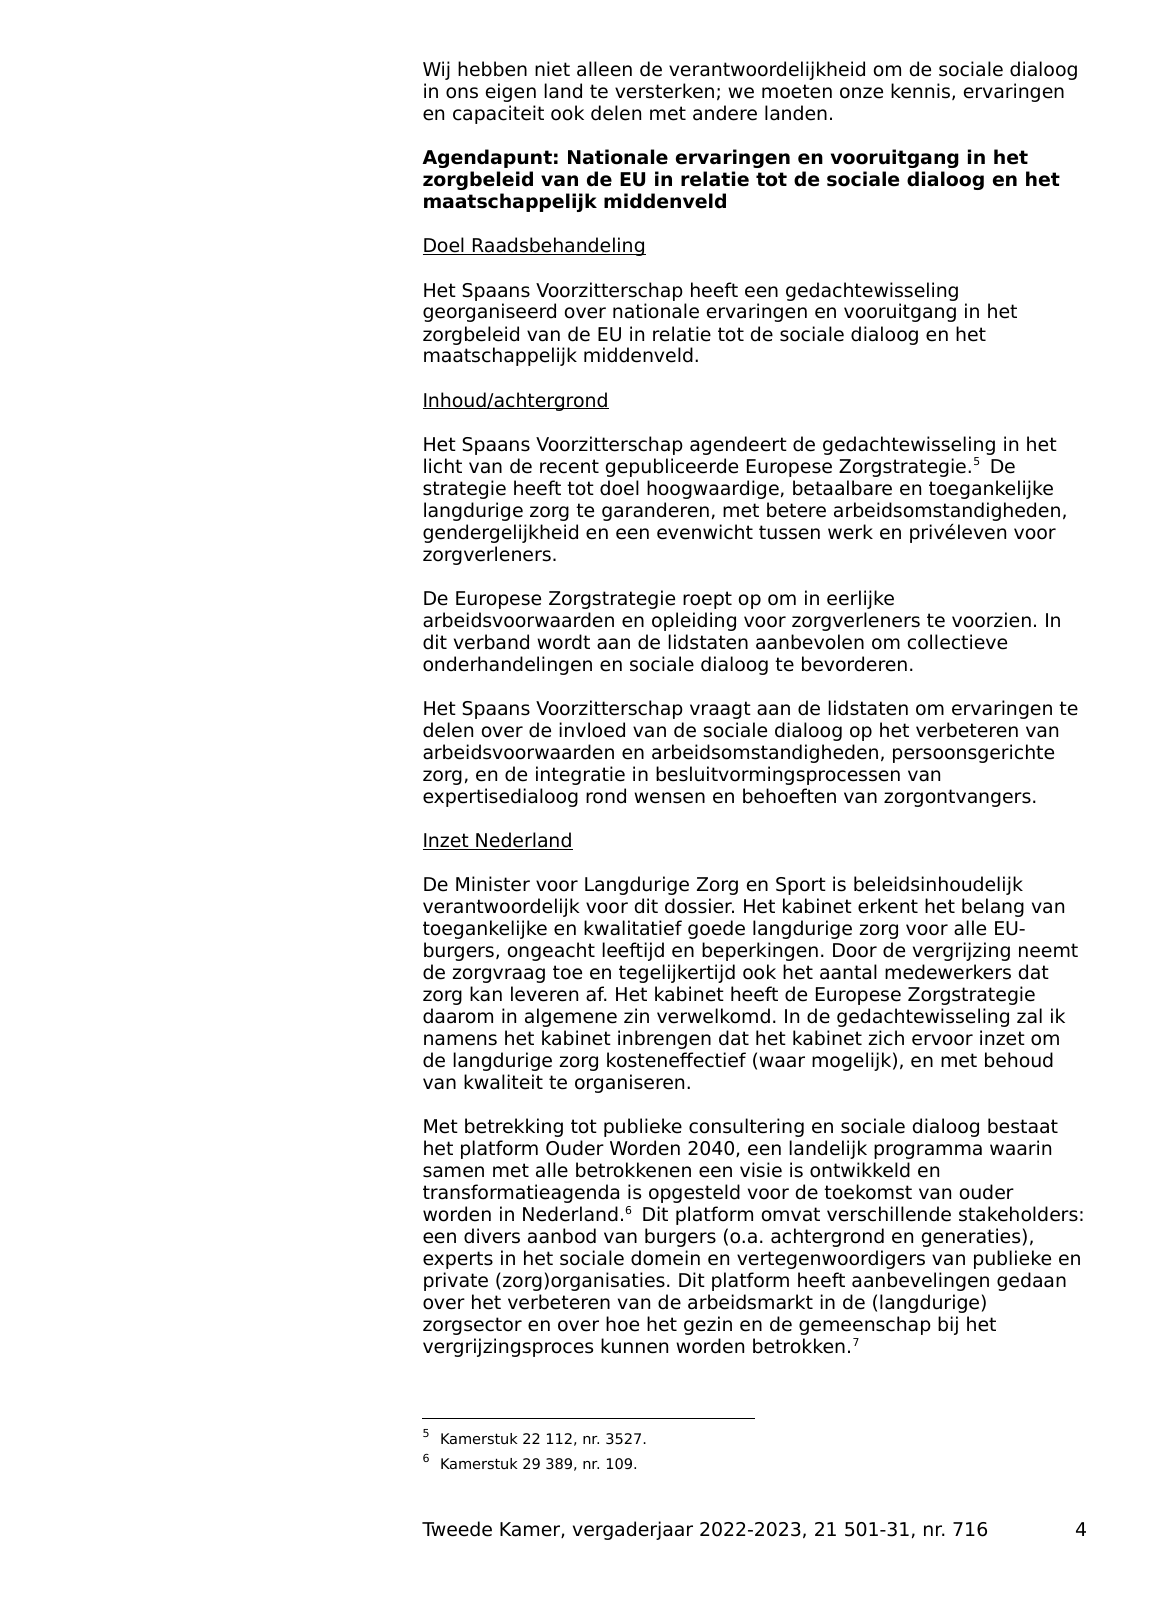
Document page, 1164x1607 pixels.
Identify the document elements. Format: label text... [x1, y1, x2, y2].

text Kamerstuk 22 112, nr. 3527. [422, 1427, 1087, 1449]
subtitle Inhoud/achtergrond [422, 389, 1087, 412]
text Het Spaans Voorzitterschap heeft een gedachtewisseling georganiseerd over nationale ervaringen en vooruitgang in het zorgbeleid van de EU in relatie tot de sociale dialoog en het maatschappelijk middenveld. [422, 279, 1087, 367]
text Wij hebben niet alleen de verantwoordelijkheid om de sociale dialoog in ons eigen land te versterken; we moeten onze kennis, ervaringen en capaciteit ook delen met andere landen. [422, 59, 1087, 125]
subtitle Inzet Nederland [422, 830, 1087, 852]
text Het Spaans Voorzitterschap vraagt aan de lidstaten om ervaringen te delen over de invloed van de sociale dialoog op het verbeteren van arbeidsvoorwaarden en arbeidsomstandigheden, persoonsgerichte zorg, en de integratie in besluitvormingsprocessen van expertisedialoog rond wensen en behoeften van zorgontvangers. [422, 698, 1087, 808]
text Kamerstuk 29 389, nr. 109. [422, 1452, 1087, 1474]
text Het Spaans Voorzitterschap agendeert de gedachtewisseling in het licht van de recent gepubliceerde Europese Zorgstrategie. De strategie heeft tot doel hoogwaardige, betaalbare en toegankelijke langdurige zorg te garanderen, met betere arbeidsomstandigheden, gendergelijkheid en een evenwicht tussen werk en privéleven voor zorgverleners. [422, 434, 1087, 566]
text De Europese Zorgstrategie roept op om in eerlijke arbeidsvoorwaarden en opleiding voor zorgverleners te voorzien. In dit verband wordt aan de lidstaten aanbevolen om collectieve onderhandelingen en sociale dialoog te bevorderen. [422, 588, 1087, 676]
text Met betrekking tot publieke consultering en sociale dialoog bestaat het platform Ouder Worden 2040, een landelijk programma waarin samen met alle betrokkenen een visie is ontwikkeld en transformatieagenda is opgesteld voor de toekomst van ouder worden in Nederland. Dit platform omvat verschillende stakeholders: een divers aanbod van burgers (o.a. achtergrond en generaties), experts in het sociale domein en vertegenwoordigers van publieke en private (zorg)organisaties. Dit platform heeft aanbevelingen gedaan over het verbeteren van de arbeidsmarkt in de (langdurige) zorgsector en over hoe het gezin en de gemeenschap bij het vergrijzingsproces kunnen worden betrokken. [422, 1116, 1087, 1358]
subtitle Doel Raadsbehandeling [422, 235, 1087, 257]
text De Minister voor Langdurige Zorg en Sport is beleidsinhoudelijk verantwoordelijk voor dit dossier. Het kabinet erkent het belang van toegankelijke en kwalitatief goede langdurige zorg voor alle EU-burgers, ongeacht leeftijd en beperkingen. Door de vergrijzing neemt de zorgvraag toe en tegelijkertijd ook het aantal medewerkers dat zorg kan leveren af. Het kabinet heeft de Europese Zorgstrategie daarom in algemene zin verwelkomd. In de gedachtewisseling zal ik namens het kabinet inbrengen dat het kabinet zich ervoor inzet om de langdurige zorg kosteneffectief (waar mogelijk), en met behoud van kwaliteit te organiseren. [422, 874, 1087, 1094]
subtitle Agendapunt: Nationale ervaringen en vooruitgang in het zorgbeleid van de EU in relatie tot de sociale dialoog en het maatschappelijk middenveld [422, 147, 1087, 213]
